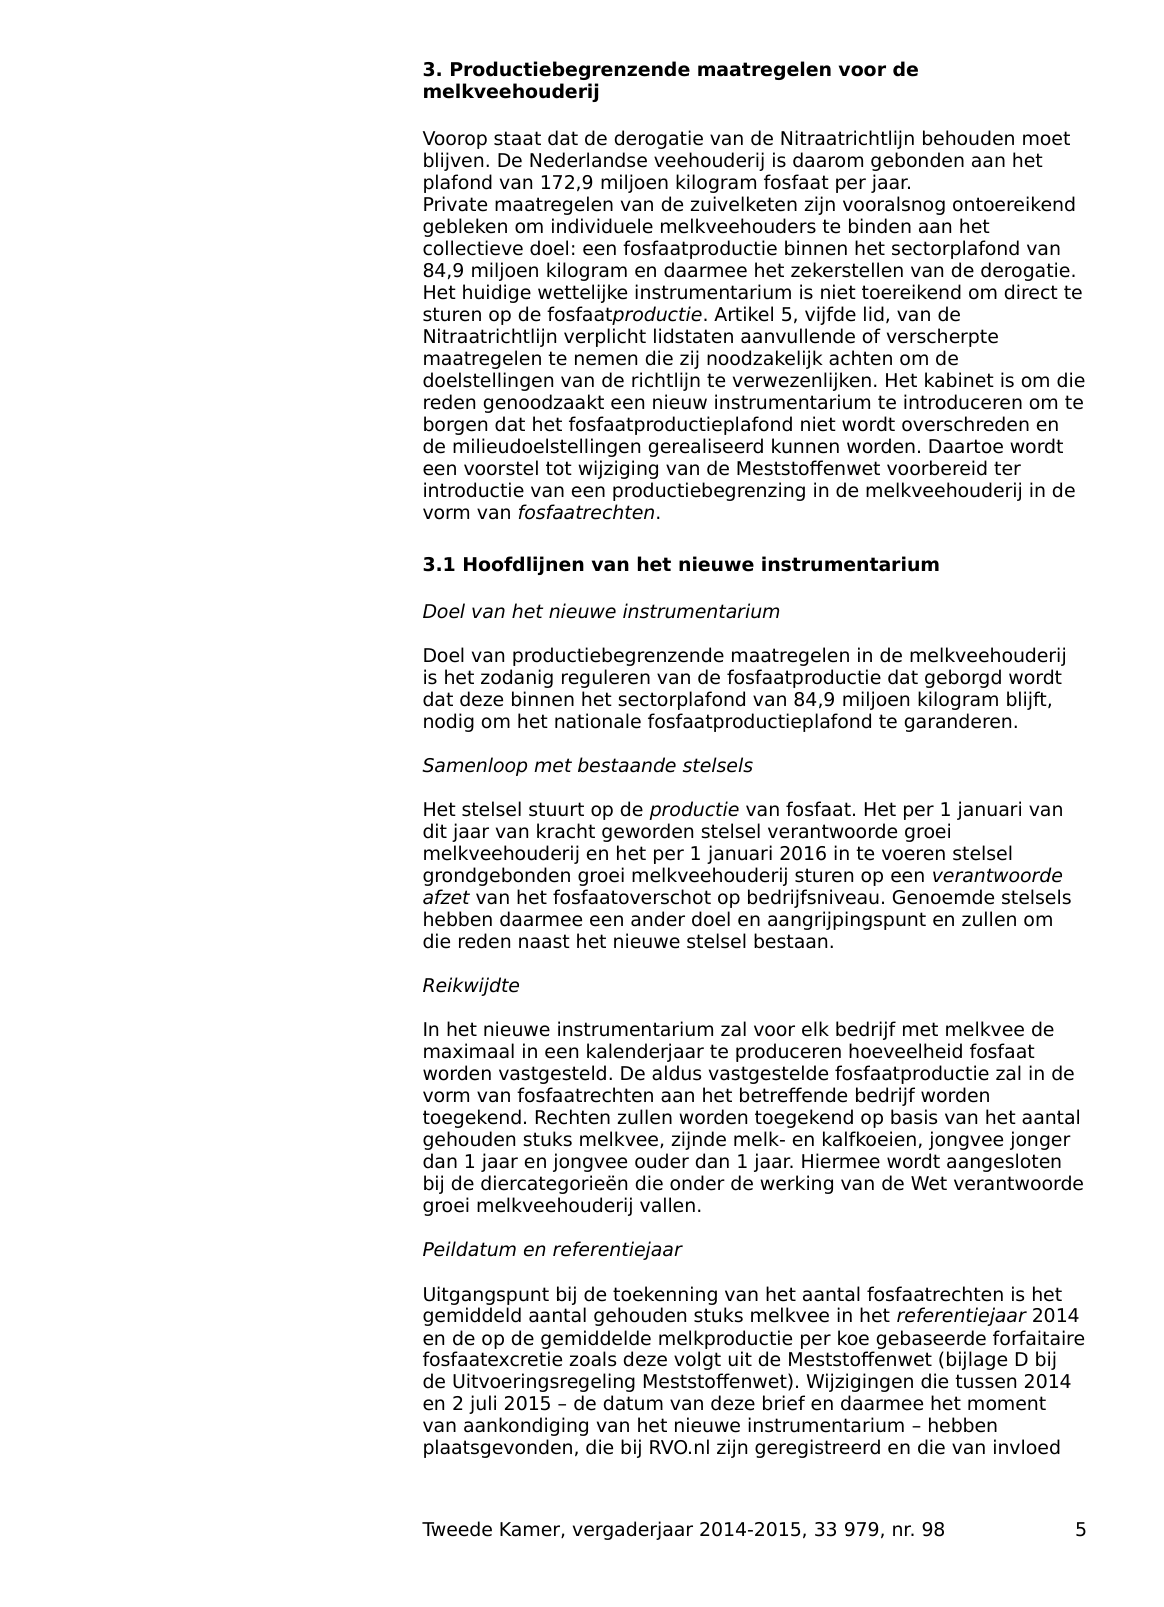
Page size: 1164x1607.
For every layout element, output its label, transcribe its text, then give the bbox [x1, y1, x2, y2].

text Doel van productiebegrenzende maatregelen in de melkveehouderij is het zodanig reguleren van de fosfaatproductie dat geborgd wordt dat deze binnen het sectorplafond van 84,9 miljoen kilogram blijft, nodig om het nationale fosfaatproductieplafond te garanderen. [422, 645, 1087, 733]
subtitle 3.1 Hoofdlijnen van het nieuwe instrumentarium [422, 554, 1087, 576]
text Uitgangspunt bij de toekenning van het aantal fosfaatrechten is het gemiddeld aantal gehouden stuks melkvee in het referentiejaar 2014 en de op de gemiddelde melkproductie per koe gebaseerde forfaitaire fosfaatexcretie zoals deze volgt uit de Meststoffenwet (bijlage D bij de Uitvoeringsregeling Meststoffenwet). Wijzigingen die tussen 2014 en 2 juli 2015 – de datum van deze brief en daarmee het moment van aankondiging van het nieuwe instrumentarium – hebben plaatsgevonden, die bij RVO.nl zijn geregistreerd en die van invloed [422, 1283, 1087, 1459]
text In het nieuwe instrumentarium zal voor elk bedrijf met melkvee de maximaal in een kalenderjaar te produceren hoeveelheid fosfaat worden vastgesteld. De aldus vastgestelde fosfaatproductie zal in de vorm van fosfaatrechten aan het betreffende bedrijf worden toegekend. Rechten zullen worden toegekend op basis van het aantal gehouden stuks melkvee, zijnde melk- en kalfkoeien, jongvee jonger dan 1 jaar en jongvee ouder dan 1 jaar. Hiermee wordt aangesloten bij de diercategorieën die onder de werking van de Wet verantwoorde groei melkveehouderij vallen. [422, 1019, 1087, 1217]
subtitle Reikwijdte [422, 975, 1087, 997]
subtitle 3. Productiebegrenzende maatregelen voor de melkveehouderij [422, 59, 1087, 103]
text Het stelsel stuurt op de productie van fosfaat. Het per 1 januari van dit jaar van kracht geworden stelsel verantwoorde groei melkveehouderij en het per 1 januari 2016 in te voeren stelsel grondgebonden groei melkveehouderij sturen op een verantwoorde afzet van het fosfaatoverschot op bedrijfsniveau. Genoemde stelsels hebben daarmee een ander doel en aangrijpingspunt en zullen om die reden naast het nieuwe stelsel bestaan. [422, 799, 1087, 953]
subtitle Doel van het nieuwe instrumentarium [422, 601, 1087, 623]
subtitle Samenloop met bestaande stelsels [422, 755, 1087, 777]
subtitle Peildatum en referentiejaar [422, 1239, 1087, 1261]
text Private maatregelen van de zuivelketen zijn vooralsnog ontoereikend gebleken om individuele melkveehouders te binden aan het collectieve doel: een fosfaatproductie binnen het sectorplafond van 84,9 miljoen kilogram en daarmee het zekerstellen van de derogatie. Het huidige wettelijke instrumentarium is niet toereikend om direct te sturen op de fosfaatproductie. Artikel 5, vijfde lid, van de Nitraatrichtlijn verplicht lidstaten aanvullende of verscherpte maatregelen te nemen die zij noodzakelijk achten om de doelstellingen van de richtlijn te verwezenlijken. Het kabinet is om die reden genoodzaakt een nieuw instrumentarium te introduceren om te borgen dat het fosfaatproductieplafond niet wordt overschreden en de milieudoelstellingen gerealiseerd kunnen worden. Daartoe wordt een voorstel tot wijziging van de Meststoffenwet voorbereid ter introductie van een productiebegrenzing in de melkveehouderij in de vorm van fosfaatrechten. [422, 194, 1087, 524]
text Voorop staat dat de derogatie van de Nitraatrichtlijn behouden moet blijven. De Nederlandse veehouderij is daarom gebonden aan het plafond van 172,9 miljoen kilogram fosfaat per jaar. [422, 128, 1087, 194]
